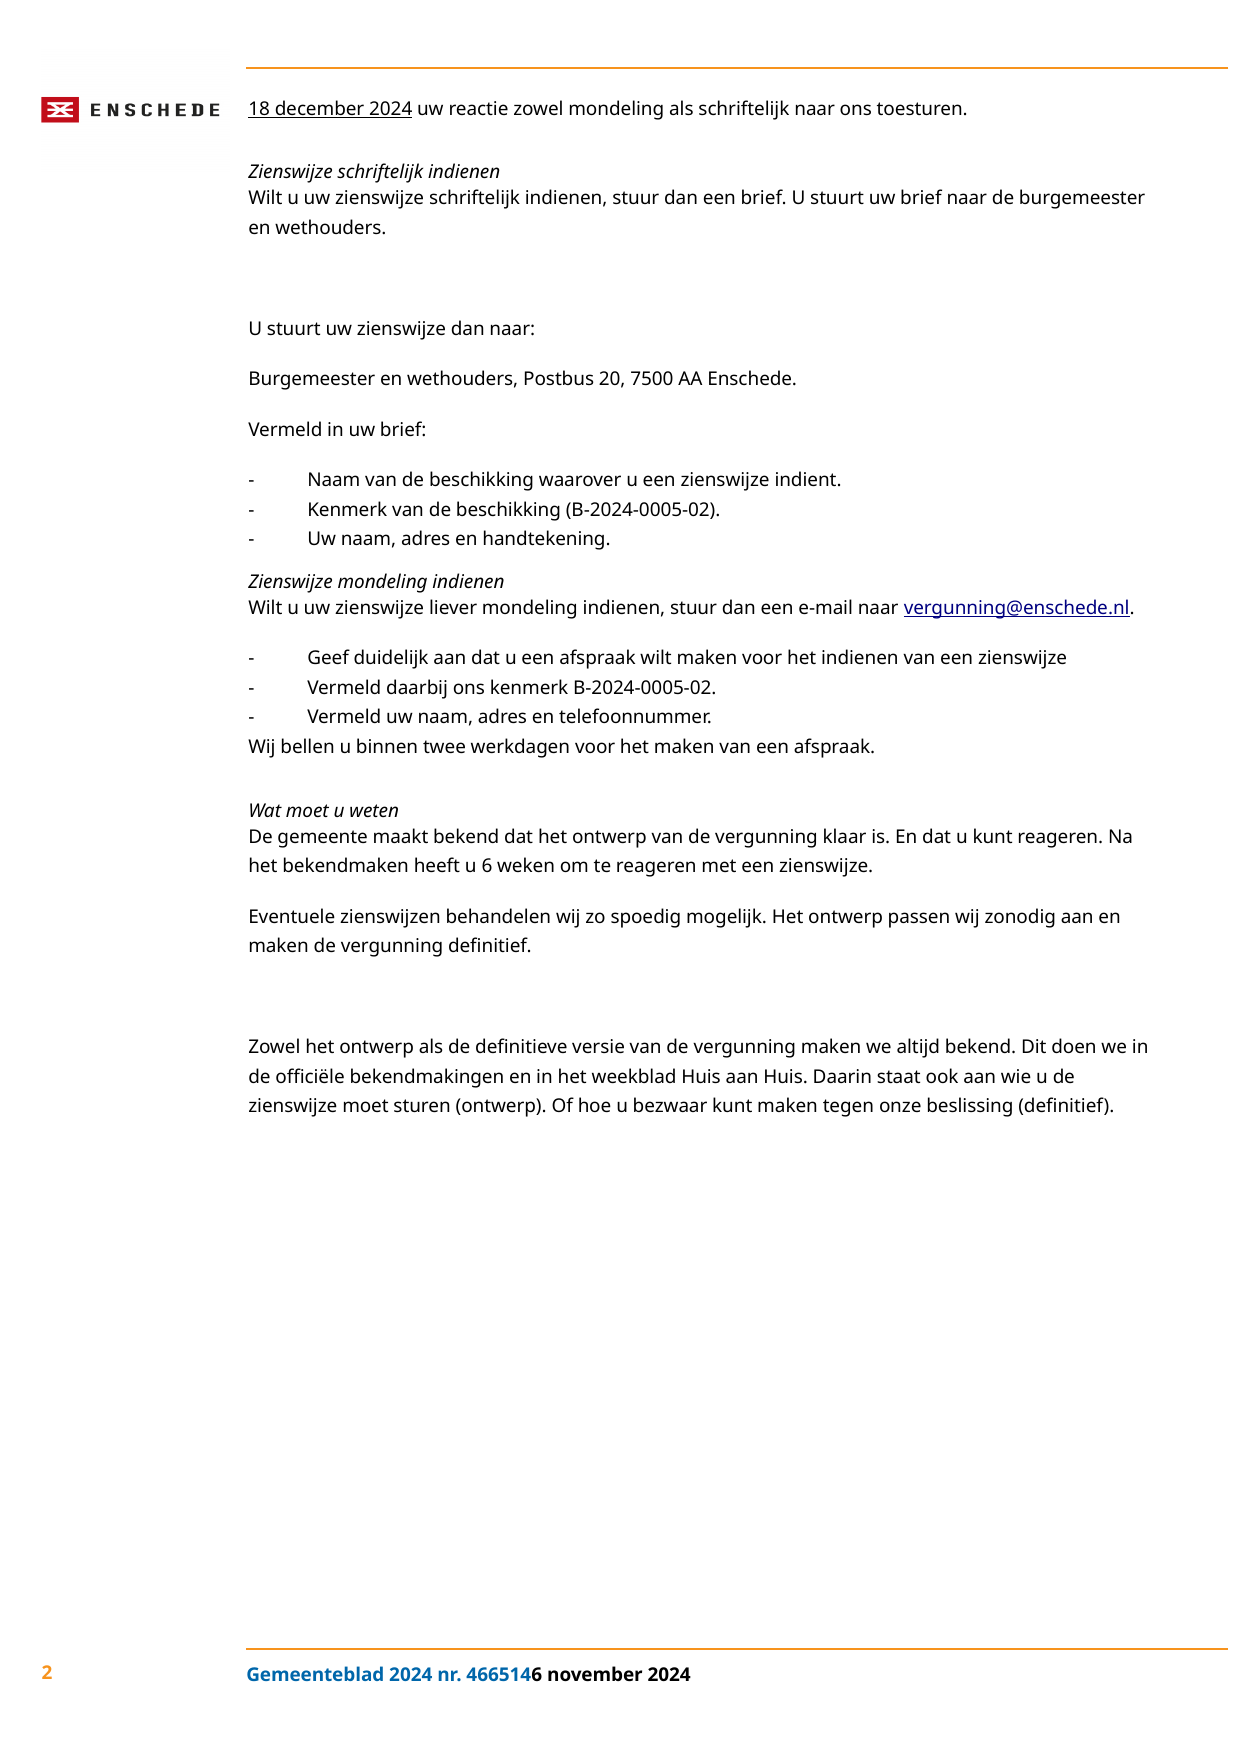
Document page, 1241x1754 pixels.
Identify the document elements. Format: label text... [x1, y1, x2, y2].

text Zienswijze schriftelijk indienen [248, 159, 1152, 184]
picture [41, 47, 231, 172]
text Vermeld in uw brief: [248, 416, 1152, 441]
list Kenmerk van de beschikking (B-2024-0005-02). [248, 496, 1152, 521]
list Vermeld daarbij ons kenmerk B-2024-0005-02. [248, 674, 1152, 700]
list Geef duidelijk aan dat u een afspraak wilt maken voor het indienen van een zienswijze [248, 644, 1152, 670]
text U stuurt uw zienswijze dan naar: [248, 315, 1152, 341]
text Wilt u uw zienswijze schriftelijk indienen, stuur dan een brief. U stuurt uw brief naar de burgemeester en wethouders. [248, 184, 1152, 240]
text Zienswijze mondeling indienen [248, 568, 1152, 594]
text De gemeente maakt bekend dat het ontwerp van de vergunning klaar is. En dat u kunt reageren. Na het bekendmaken heeft u 6 weken om te reageren met een zienswijze. [248, 823, 1152, 878]
text Burgemeester en wethouders, Postbus 20, 7500 AA Enschede. [248, 365, 1152, 391]
text Wij bellen u binnen twee werkdagen voor het maken van een afspraak. [248, 733, 1152, 759]
text Zowel het ontwerp als de definitieve versie van de vergunning maken we altijd bekend. Dit doen we in de officiële bekendmakingen en in het weekblad Huis aan Huis. Daarin staat ook aan wie u de zienswijze moet sturen (ontwerp). Of hoe u bezwaar kunt maken tegen onze beslissing (definitief). [248, 1033, 1152, 1118]
text Wat moet u weten [248, 797, 1152, 823]
list Uw naam, adres en handtekening. [248, 525, 1152, 551]
text Eventuele zienswijzen behandelen wij zo spoedig mogelijk. Het ontwerp passen wij zonodig aan en maken de vergunning definitief. [248, 903, 1152, 958]
text 18 december 2024 uw reactie zowel mondeling als schriftelijk naar ons toesturen. [248, 95, 1152, 121]
text Wilt u uw zienswijze liever mondeling indienen, stuur dan een e-mail naar vergunning@enschede.nl. [248, 594, 1152, 620]
list Naam van de beschikking waarover u een zienswijze indient. [248, 466, 1152, 492]
list Vermeld uw naam, adres en telefoonnummer. [248, 704, 1152, 729]
